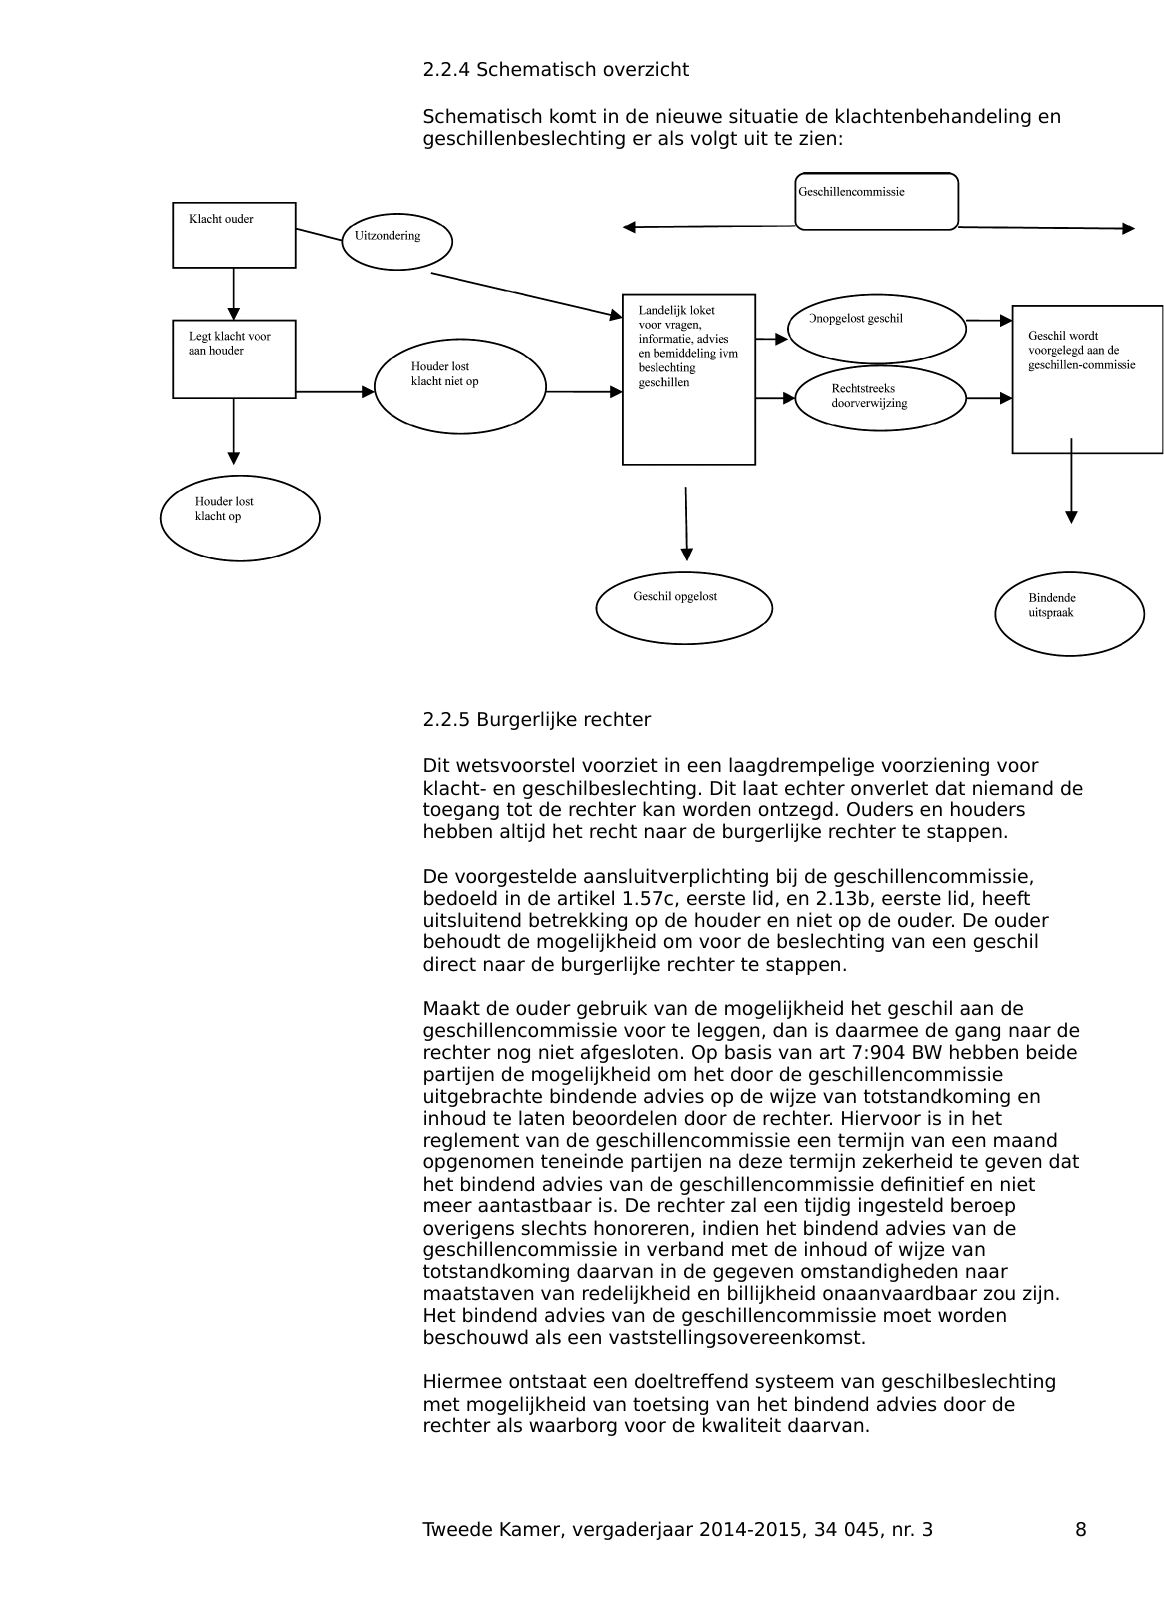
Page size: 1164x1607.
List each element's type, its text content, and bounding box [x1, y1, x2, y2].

text Het bindend advies van de geschillencommissie moet worden beschouwd als een vaststellingsovereenkomst. [422, 1305, 1087, 1349]
text Hiermee ontstaat een doeltreffend systeem van geschilbeslechting met mogelijkheid van toetsing van het bindend advies door de rechter als waarborg voor de kwaliteit daarvan. [422, 1371, 1087, 1437]
text Dit wetsvoorstel voorziet in een laagdrempelige voorziening voor klacht- en geschilbeslechting. Dit laat echter onverlet dat niemand de toegang tot de rechter kan worden ontzegd. Ouders en houders hebben altijd het recht naar de burgerlijke rechter te stappen. [422, 755, 1087, 843]
subtitle 2.2.5 Burgerlijke rechter [422, 708, 1087, 730]
text Schematisch komt in de nieuwe situatie de klachtenbehandeling en geschillenbeslechting er als volgt uit te zien: [422, 106, 1087, 150]
subtitle 2.2.4 Schematisch overzicht [422, 59, 1087, 81]
text Maakt de ouder gebruik van de mogelijkheid het geschil aan de geschillencommissie voor te leggen, dan is daarmee de gang naar de rechter nog niet afgesloten. Op basis van art 7:904 BW hebben beide partijen de mogelijkheid om het door de geschillencommissie uitgebrachte bindende advies op de wijze van totstandkoming en inhoud te laten beoordelen door de rechter. Hiervoor is in het reglement van de geschillencommissie een termijn van een maand opgenomen teneinde partijen na deze termijn zekerheid te geven dat het bindend advies van de geschillencommissie definitief en niet meer aantastbaar is. De rechter zal een tijdig ingesteld beroep overigens slechts honoreren, indien het bindend advies van de geschillencommissie in verband met de inhoud of wijze van totstandkoming daarvan in de gegeven omstandigheden naar maatstaven van redelijkheid en billijkheid onaanvaardbaar zou zijn. [422, 998, 1087, 1305]
picture [159, 172, 1164, 657]
text De voorgestelde aansluitverplichting bij de geschillencommissie, bedoeld in de artikel 1.57c, eerste lid, en 2.13b, eerste lid, heeft uitsluitend betrekking op de houder en niet op de ouder. De ouder behoudt de mogelijkheid om voor de beslechting van een geschil direct naar de burgerlijke rechter te stappen. [422, 866, 1087, 975]
